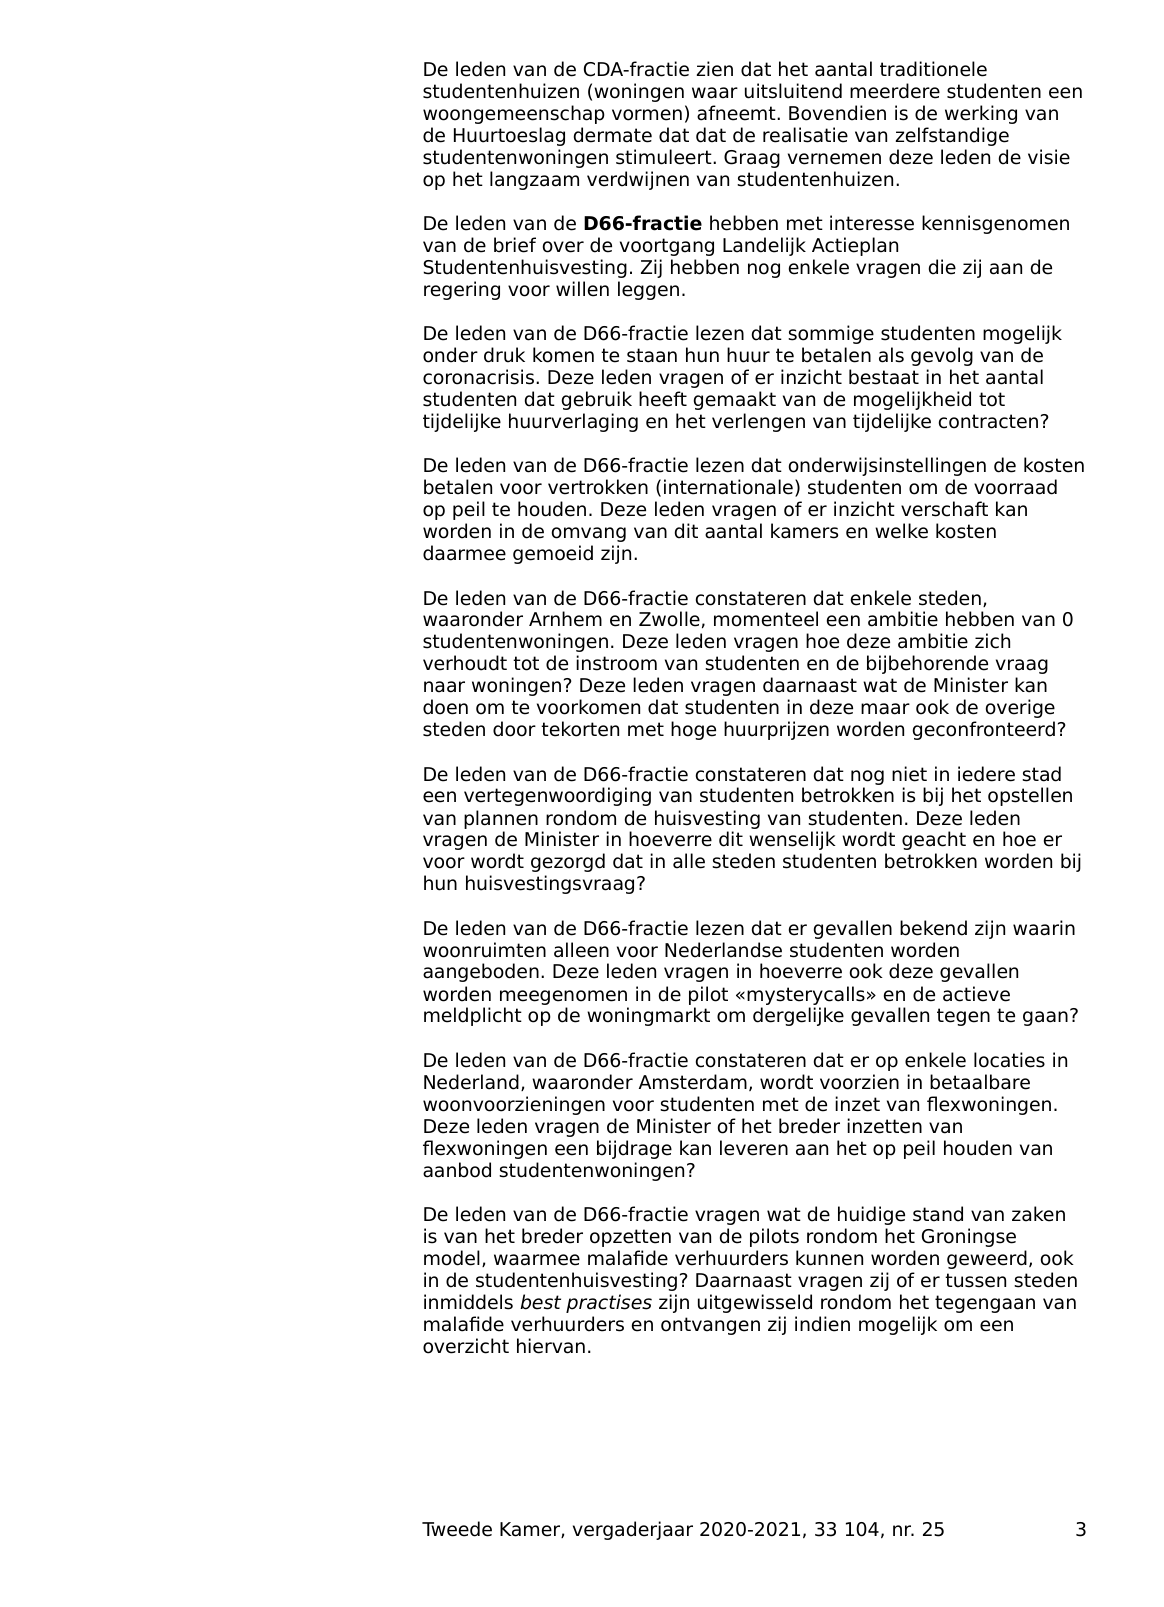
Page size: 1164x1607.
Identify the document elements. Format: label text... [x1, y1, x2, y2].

text De leden van de D66-fractie vragen wat de huidige stand van zaken is van het breder opzetten van de pilots rondom het Groningse model, waarmee malafide verhuurders kunnen worden geweerd, ook in de studentenhuisvesting? Daarnaast vragen zij of er tussen steden inmiddels best practises zijn uitgewisseld rondom het tegengaan van malafide verhuurders en ontvangen zij indien mogelijk om een overzicht hiervan. [422, 1204, 1087, 1357]
text De leden van de CDA-fractie zien dat het aantal traditionele studentenhuizen (woningen waar uitsluitend meerdere studenten een woongemeenschap vormen) afneemt. Bovendien is de werking van de Huurtoeslag dermate dat dat de realisatie van zelfstandige studentenwoningen stimuleert. Graag vernemen deze leden de visie op het langzaam verdwijnen van studentenhuizen. [422, 59, 1087, 191]
text De leden van de D66-fractie constateren dat enkele steden, waaronder Arnhem en Zwolle, momenteel een ambitie hebben van 0 studentenwoningen. Deze leden vragen hoe deze ambitie zich verhoudt tot de instroom van studenten en de bijbehorende vraag naar woningen? Deze leden vragen daarnaast wat de Minister kan doen om te voorkomen dat studenten in deze maar ook de overige steden door tekorten met hoge huurprijzen worden geconfronteerd? [422, 587, 1087, 741]
text De leden van de D66-fractie lezen dat sommige studenten mogelijk onder druk komen te staan hun huur te betalen als gevolg van de coronacrisis. Deze leden vragen of er inzicht bestaat in het aantal studenten dat gebruik heeft gemaakt van de mogelijkheid tot tijdelijke huurverlaging en het verlengen van tijdelijke contracten? [422, 323, 1087, 433]
text De leden van de D66-fractie constateren dat nog niet in iedere stad een vertegenwoordiging van studenten betrokken is bij het opstellen van plannen rondom de huisvesting van studenten. Deze leden vragen de Minister in hoeverre dit wenselijk wordt geacht en hoe er voor wordt gezorgd dat in alle steden studenten betrokken worden bij hun huisvestingsvraag? [422, 763, 1087, 895]
text De leden van de D66-fractie lezen dat onderwijsinstellingen de kosten betalen voor vertrokken (internationale) studenten om de voorraad op peil te houden. Deze leden vragen of er inzicht verschaft kan worden in de omvang van dit aantal kamers en welke kosten daarmee gemoeid zijn. [422, 455, 1087, 565]
text De leden van de D66-fractie hebben met interesse kennisgenomen van de brief over de voortgang Landelijk Actieplan Studentenhuisvesting. Zij hebben nog enkele vragen die zij aan de regering voor willen leggen. [422, 213, 1087, 301]
text De leden van de D66-fractie lezen dat er gevallen bekend zijn waarin woonruimten alleen voor Nederlandse studenten worden aangeboden. Deze leden vragen in hoeverre ook deze gevallen worden meegenomen in de pilot «mysterycalls» en de actieve meldplicht op de woningmarkt om dergelijke gevallen tegen te gaan? [422, 917, 1087, 1027]
text De leden van de D66-fractie constateren dat er op enkele locaties in Nederland, waaronder Amsterdam, wordt voorzien in betaalbare woonvoorzieningen voor studenten met de inzet van flexwoningen. Deze leden vragen de Minister of het breder inzetten van flexwoningen een bijdrage kan leveren aan het op peil houden van aanbod studentenwoningen? [422, 1049, 1087, 1181]
